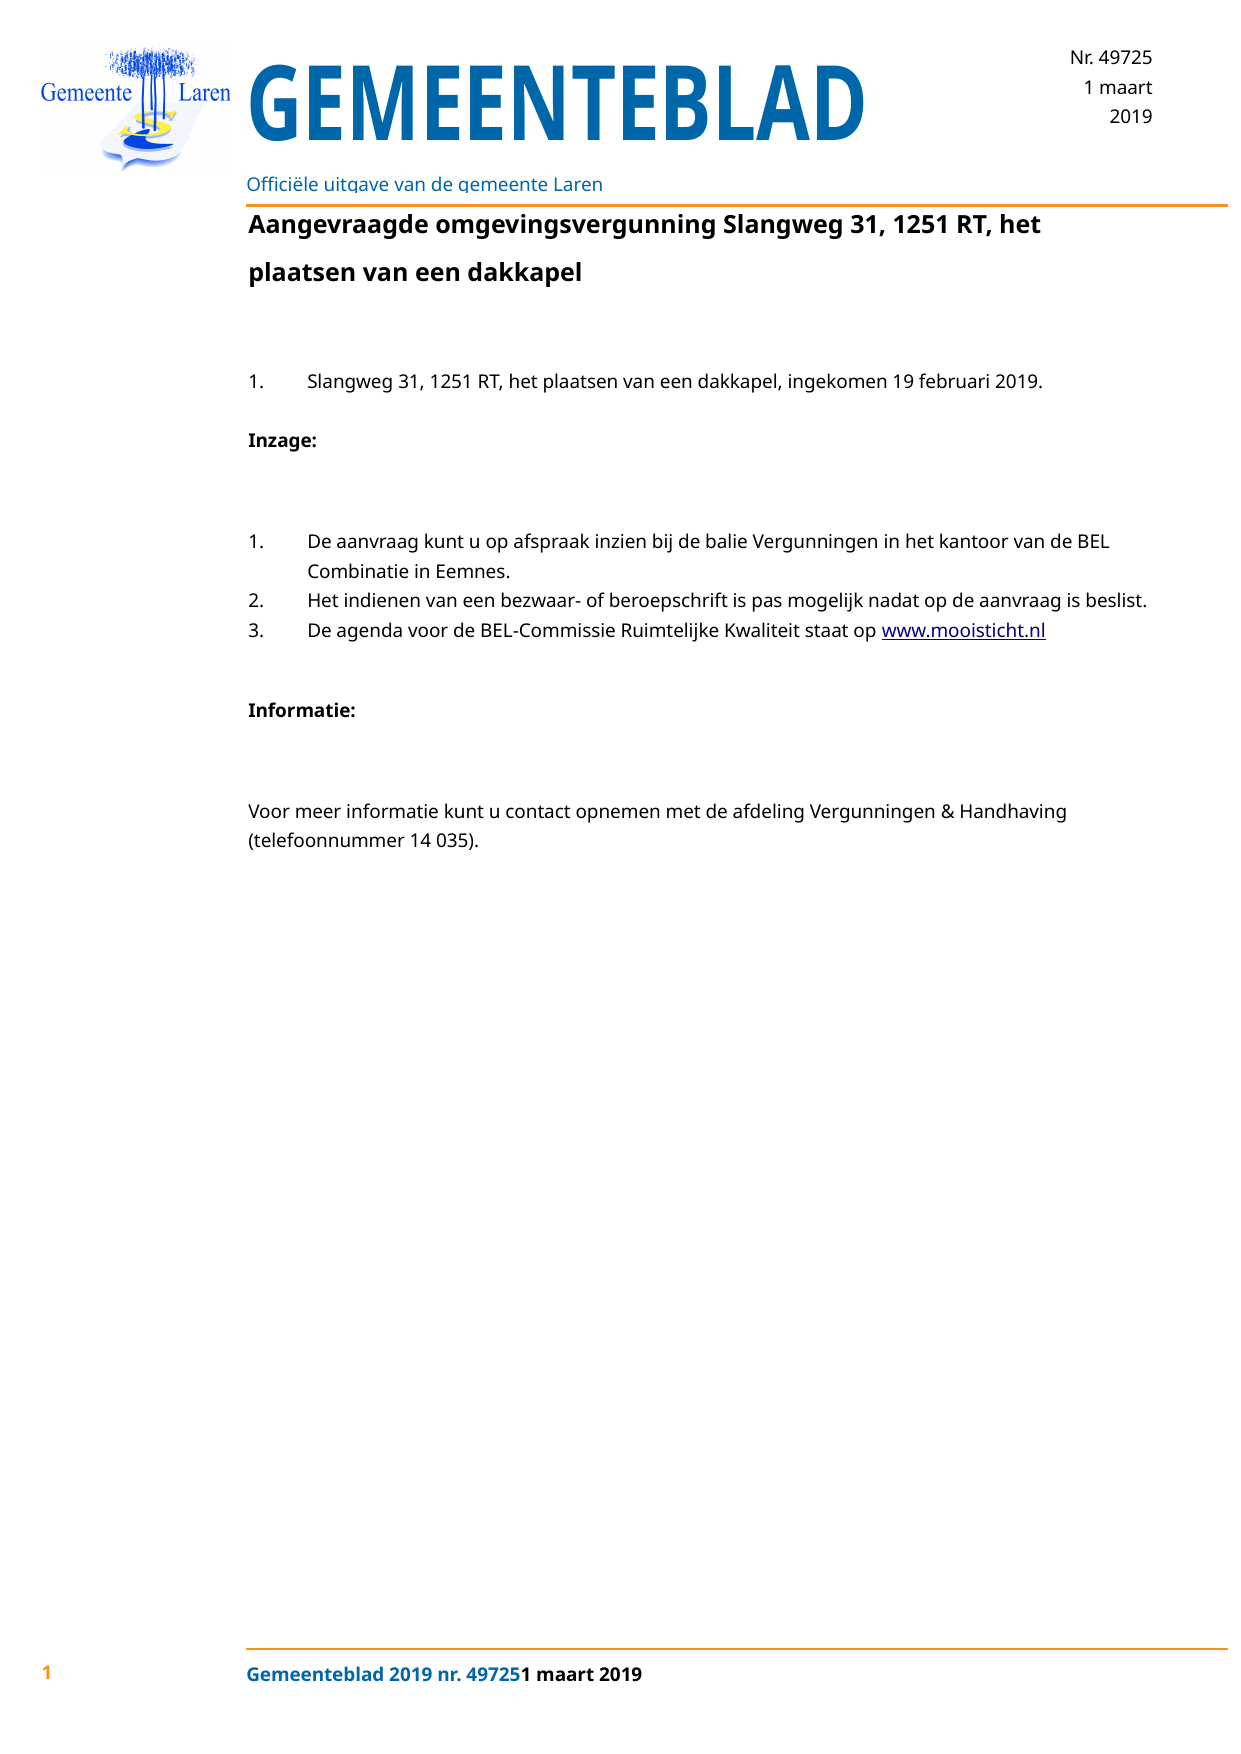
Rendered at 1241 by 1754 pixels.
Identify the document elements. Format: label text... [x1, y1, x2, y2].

text Aangevraagde omgevingsvergunning Slangweg 31, 1251 RT, het plaatsen van een dakkapel [248, 207, 1152, 288]
list Het indienen van een bezwaar- of beroepschrift is pas mogelijk nadat op de aanvraag is beslist. [248, 587, 1152, 613]
text Informatie: [248, 697, 1152, 723]
list De aanvraag kunt u op afspraak inzien bij de balie Vergunningen in het kantoor van de BEL Combinatie in Eemnes. [248, 528, 1152, 584]
list Slangweg 31, 1251 RT, het plaatsen van een dakkapel, ingekomen 19 februari 2019. [248, 368, 1152, 394]
picture [41, 47, 231, 172]
text Inzage: [248, 427, 1152, 453]
text Voor meer informatie kunt u contact opnemen met de afdeling Vergunningen & Handhaving (telefoonnummer 14 035). [248, 798, 1152, 853]
list De agenda voor de BEL-Commissie Ruimtelijke Kwaliteit staat op www.mooisticht.nl [248, 617, 1152, 643]
